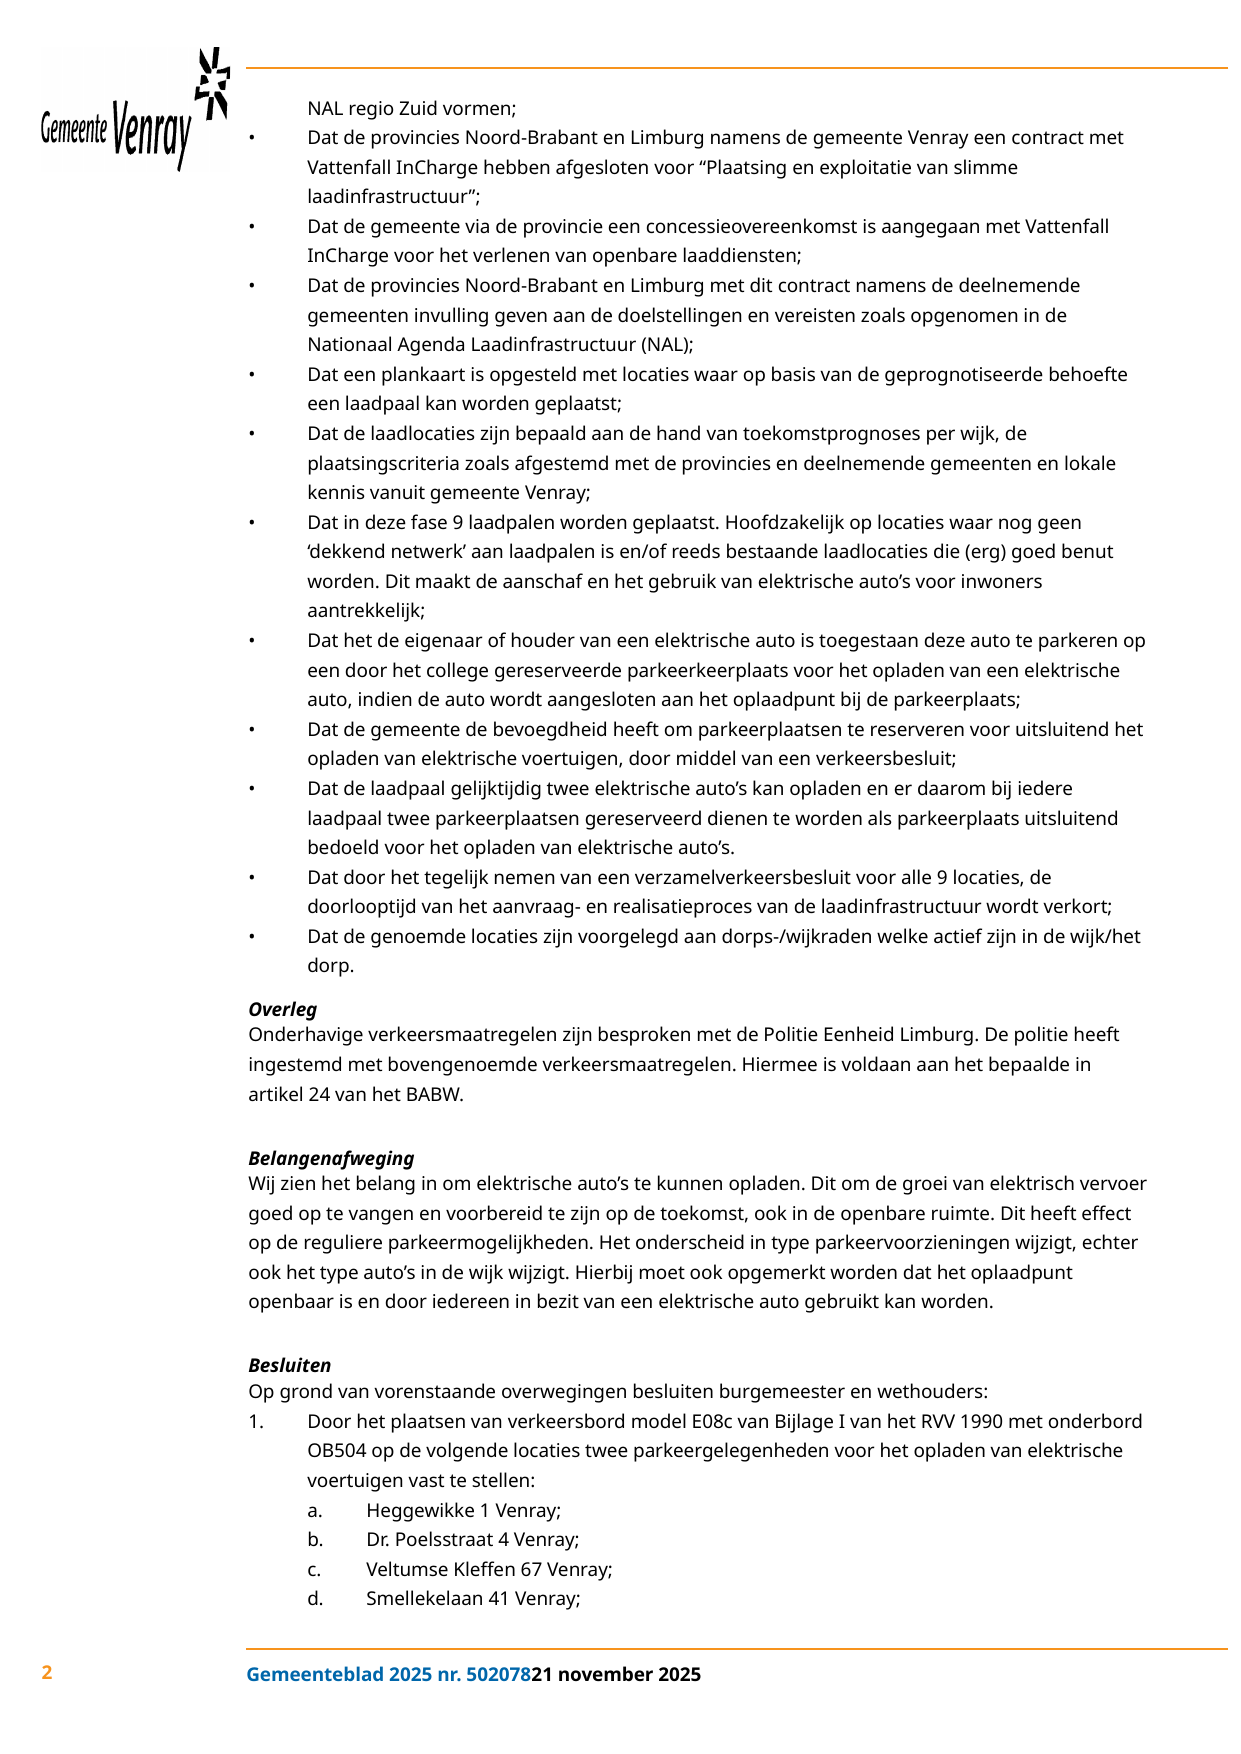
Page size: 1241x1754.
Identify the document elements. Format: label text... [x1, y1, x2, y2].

picture [41, 47, 231, 172]
list Dat de laadlocaties zijn bepaald aan de hand van toekomstprognoses per wijk, de plaatsingscriteria zoals afgestemd met de provincies en deelnemende gemeenten en lokale kennis vanuit gemeente Venray; [248, 420, 1152, 505]
list NAL regio Zuid vormen; [248, 95, 1152, 121]
list Dat het de eigenaar of houder van een elektrische auto is toegestaan deze auto te parkeren op een door het college gereserveerde parkeerkeerplaats voor het opladen van een elektrische auto, indien de auto wordt aangesloten aan het oplaadpunt bij de parkeerplaats; [248, 627, 1152, 712]
list Dat de provincies Noord-Brabant en Limburg namens de gemeente Venray een contract met Vattenfall InCharge hebben afgesloten voor “Plaatsing en exploitatie van slimme laadinfrastructuur”; [248, 124, 1152, 209]
list Smellekelaan 41 Venray; [307, 1586, 1152, 1611]
text Belangenafweging [248, 1145, 1152, 1170]
list Dr. Poelsstraat 4 Venray; [307, 1526, 1152, 1552]
list Heggewikke 1 Venray; [307, 1497, 1152, 1522]
list Dat de genoemde locaties zijn voorgelegd aan dorps-/wijkraden welke actief zijn in de wijk/het dorp. [248, 923, 1152, 978]
text Overleg [248, 996, 1152, 1022]
text Onderhavige verkeersmaatregelen zijn besproken met de Politie Eenheid Limburg. De politie heeft ingestemd met bovengenoemde verkeersmaatregelen. Hiermee is voldaan aan het bepaalde in artikel 24 van het BABW. [248, 1022, 1152, 1106]
list Veltumse Kleffen 67 Venray; [307, 1556, 1152, 1582]
list Dat een plankaart is opgesteld met locaties waar op basis van de geprognotiseerde behoefte een laadpaal kan worden geplaatst; [248, 361, 1152, 416]
text Besluiten [248, 1353, 1152, 1378]
list Dat de gemeente via de provincie een concessieovereenkomst is aangegaan met Vattenfall InCharge voor het verlenen van openbare laaddiensten; [248, 213, 1152, 268]
list Dat de provincies Noord-Brabant en Limburg met dit contract namens de deelnemende gemeenten invulling geven aan de doelstellingen en vereisten zoals opgenomen in de Nationaal Agenda Laadinfrastructuur (NAL); [248, 272, 1152, 357]
list Dat door het tegelijk nemen van een verzamelverkeersbesluit voor alle 9 locaties, de doorlooptijd van het aanvraag- en realisatieproces van de laadinfrastructuur wordt verkort; [248, 864, 1152, 919]
list Dat in deze fase 9 laadpalen worden geplaatst. Hoofdzakelijk op locaties waar nog geen ‘dekkend netwerk’ aan laadpalen is en/of reeds bestaande laadlocaties die (erg) goed benut worden. Dit maakt de aanschaf en het gebruik van elektrische auto’s voor inwoners aantrekkelijk; [248, 509, 1152, 623]
text Wij zien het belang in om elektrische auto’s te kunnen opladen. Dit om de groei van elektrisch vervoer goed op te vangen en voorbereid te zijn op de toekomst, ook in de openbare ruimte. Dit heeft effect op de reguliere parkeermogelijkheden. Het onderscheid in type parkeervoorzieningen wijzigt, echter ook het type auto’s in de wijk wijzigt. Hierbij moet ook opgemerkt worden dat het oplaadpunt openbaar is en door iedereen in bezit van een elektrische auto gebruikt kan worden. [248, 1170, 1152, 1314]
list Door het plaatsen van verkeersbord model E08c van Bijlage I van het RVV 1990 met onderbord OB504 op de volgende locaties twee parkeergelegenheden voor het opladen van elektrische voertuigen vast te stellen: [248, 1408, 1152, 1493]
list Dat de laadpaal gelijktijdig twee elektrische auto’s kan opladen en er daarom bij iedere laadpaal twee parkeerplaatsen gereserveerd dienen te worden als parkeerplaats uitsluitend bedoeld voor het opladen van elektrische auto’s. [248, 775, 1152, 860]
list Dat de gemeente de bevoegdheid heeft om parkeerplaatsen te reserveren voor uitsluitend het opladen van elektrische voertuigen, door middel van een verkeersbesluit; [248, 716, 1152, 771]
text Op grond van vorenstaande overwegingen besluiten burgemeester en wethouders: [248, 1378, 1152, 1404]
